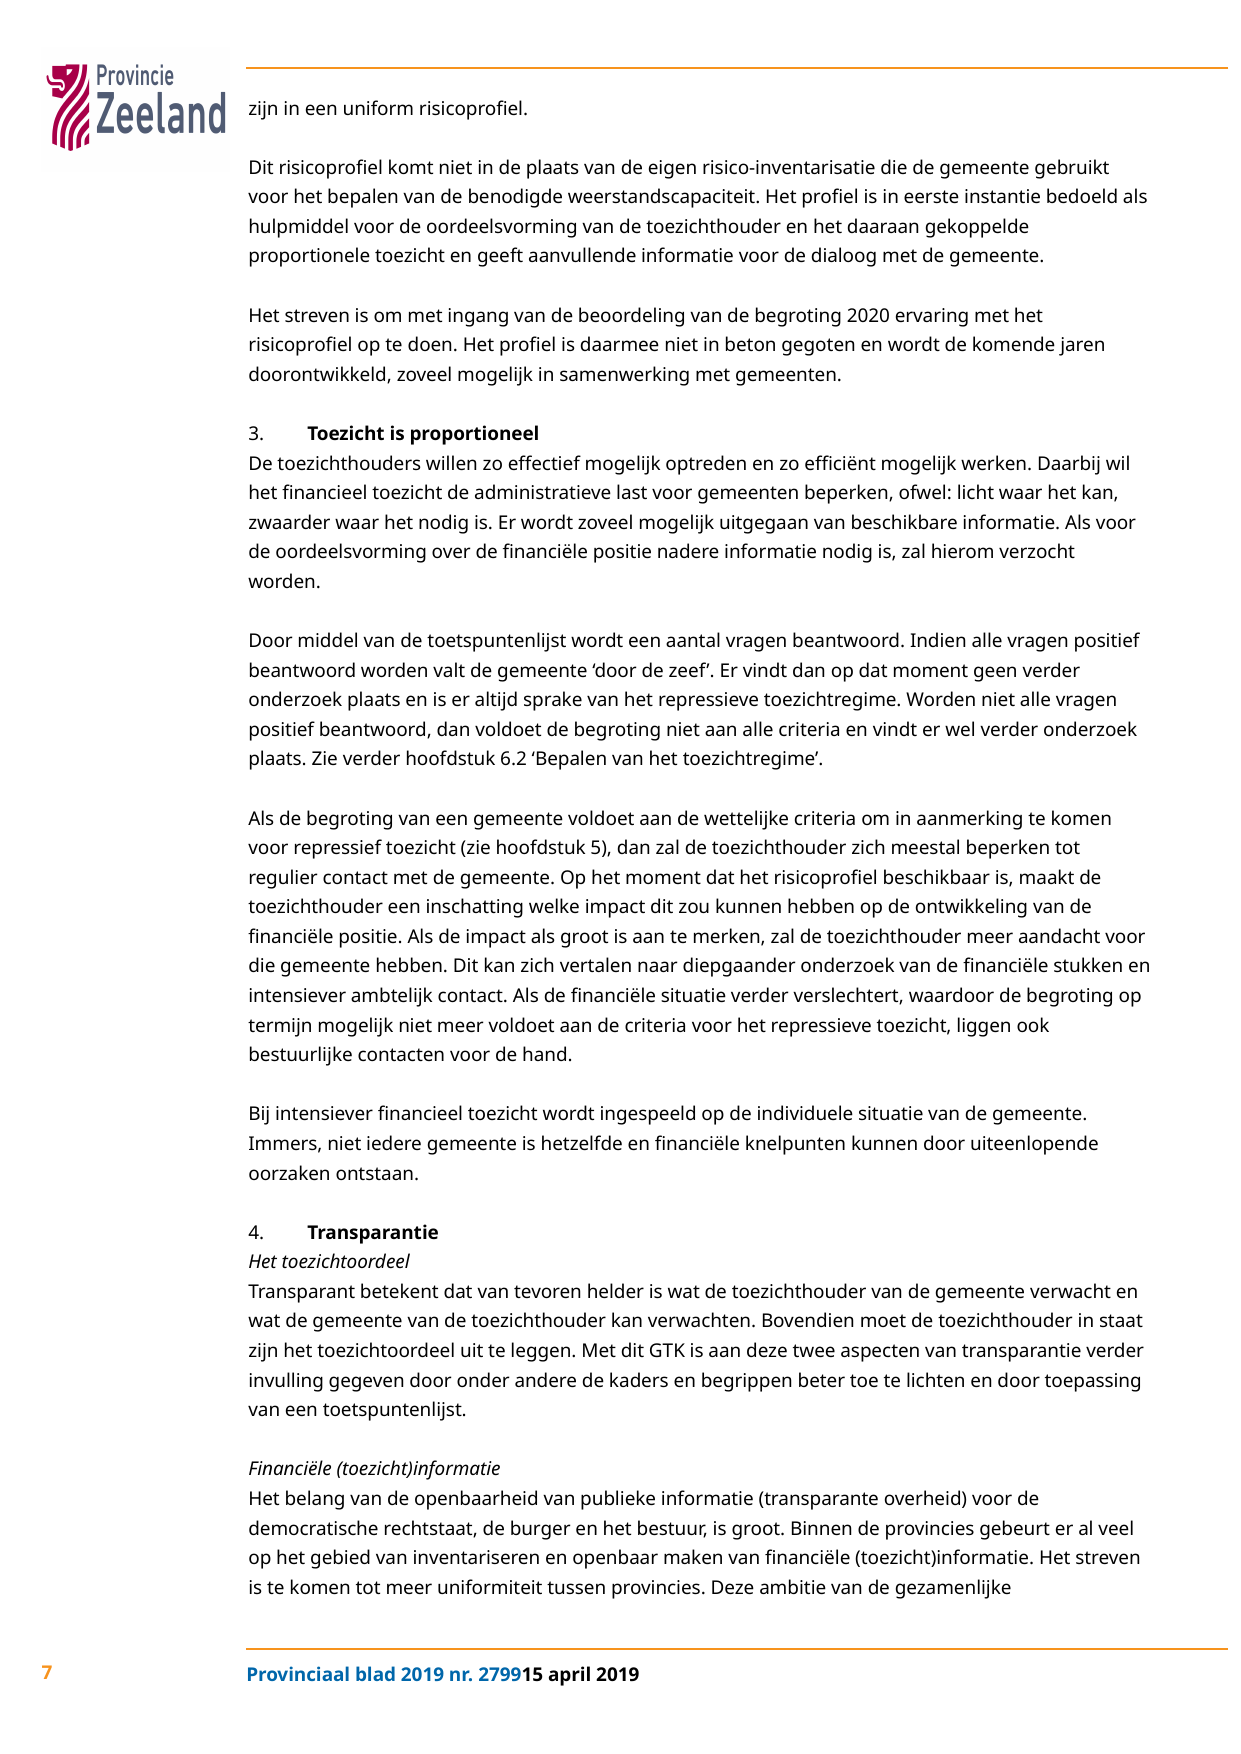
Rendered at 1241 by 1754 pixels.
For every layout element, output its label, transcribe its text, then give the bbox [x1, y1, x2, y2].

text Het belang van de openbaarheid van publieke informatie (transparante overheid) voor de democratische rechtstaat, de burger en het bestuur, is groot. Binnen de provincies gebeurt er al veel op het gebied van inventariseren en openbaar maken van financiële (toezicht)informatie. Het streven is te komen tot meer uniformiteit tussen provincies. Deze ambitie van de gezamenlijke [248, 1485, 1152, 1600]
list Transparantie [248, 1219, 1152, 1245]
text zijn in een uniform risicoprofiel. [248, 95, 1152, 121]
text Dit risicoprofiel komt niet in de plaats van de eigen risico-inventarisatie die de gemeente gebruikt voor het bepalen van de benodigde weerstandscapaciteit. Het profiel is in eerste instantie bedoeld als hulpmiddel voor de oordeelsvorming van de toezichthouder en het daaraan gekoppelde proportionele toezicht en geeft aanvullende informatie voor de dialoog met de gemeente. [248, 154, 1152, 268]
text Door middel van de toetspuntenlijst wordt een aantal vragen beantwoord. Indien alle vragen positief beantwoord worden valt de gemeente ‘door de zeef’. Er vindt dan op dat moment geen verder onderzoek plaats en is er altijd sprake van het repressieve toezichtregime. Worden niet alle vragen positief beantwoord, dan voldoet de begroting niet aan alle criteria en vindt er wel verder onderzoek plaats. Zie verder hoofdstuk 6.2 ‘Bepalen van het toezichtregime’. [248, 627, 1152, 771]
list Toezicht is proportioneel [248, 420, 1152, 446]
text Als de begroting van een gemeente voldoet aan de wettelijke criteria om in aanmerking te komen voor repressief toezicht (zie hoofdstuk 5), dan zal de toezichthouder zich meestal beperken tot regulier contact met de gemeente. Op het moment dat het risicoprofiel beschikbaar is, maakt de toezichthouder een inschatting welke impact dit zou kunnen hebben op de ontwikkeling van de financiële positie. Als de impact als groot is aan te merken, zal de toezichthouder meer aandacht voor die gemeente hebben. Dit kan zich vertalen naar diepgaander onderzoek van de financiële stukken en intensiever ambtelijk contact. Als de financiële situatie verder verslechtert, waardoor de begroting op termijn mogelijk niet meer voldoet aan de criteria voor het repressieve toezicht, liggen ook bestuurlijke contacten voor de hand. [248, 805, 1152, 1067]
picture [41, 47, 231, 172]
text Het streven is om met ingang van de beoordeling van de begroting 2020 ervaring met het risicoprofiel op te doen. Het profiel is daarmee niet in beton gegoten en wordt de komende jaren doorontwikkeld, zoveel mogelijk in samenwerking met gemeenten. [248, 302, 1152, 387]
text Financiële (toezicht)informatie [248, 1456, 1152, 1481]
text Bij intensiever financieel toezicht wordt ingespeeld op de individuele situatie van de gemeente. Immers, niet iedere gemeente is hetzelfde en financiële knelpunten kunnen door uiteenlopende oorzaken ontstaan. [248, 1101, 1152, 1186]
text Het toezichtoordeel [248, 1248, 1152, 1274]
text De toezichthouders willen zo effectief mogelijk optreden en zo efficiënt mogelijk werken. Daarbij wil het financieel toezicht de administratieve last voor gemeenten beperken, ofwel: licht waar het kan, zwaarder waar het nodig is. Er wordt zoveel mogelijk uitgegaan van beschikbare informatie. Als voor de oordeelsvorming over de financiële positie nadere informatie nodig is, zal hierom verzocht worden. [248, 450, 1152, 594]
text Transparant betekent dat van tevoren helder is wat de toezichthouder van de gemeente verwacht en wat de gemeente van de toezichthouder kan verwachten. Bovendien moet de toezichthouder in staat zijn het toezichtoordeel uit te leggen. Met dit GTK is aan deze twee aspecten van transparantie verder invulling gegeven door onder andere de kaders en begrippen beter toe te lichten en door toepassing van een toetspuntenlijst. [248, 1278, 1152, 1422]
